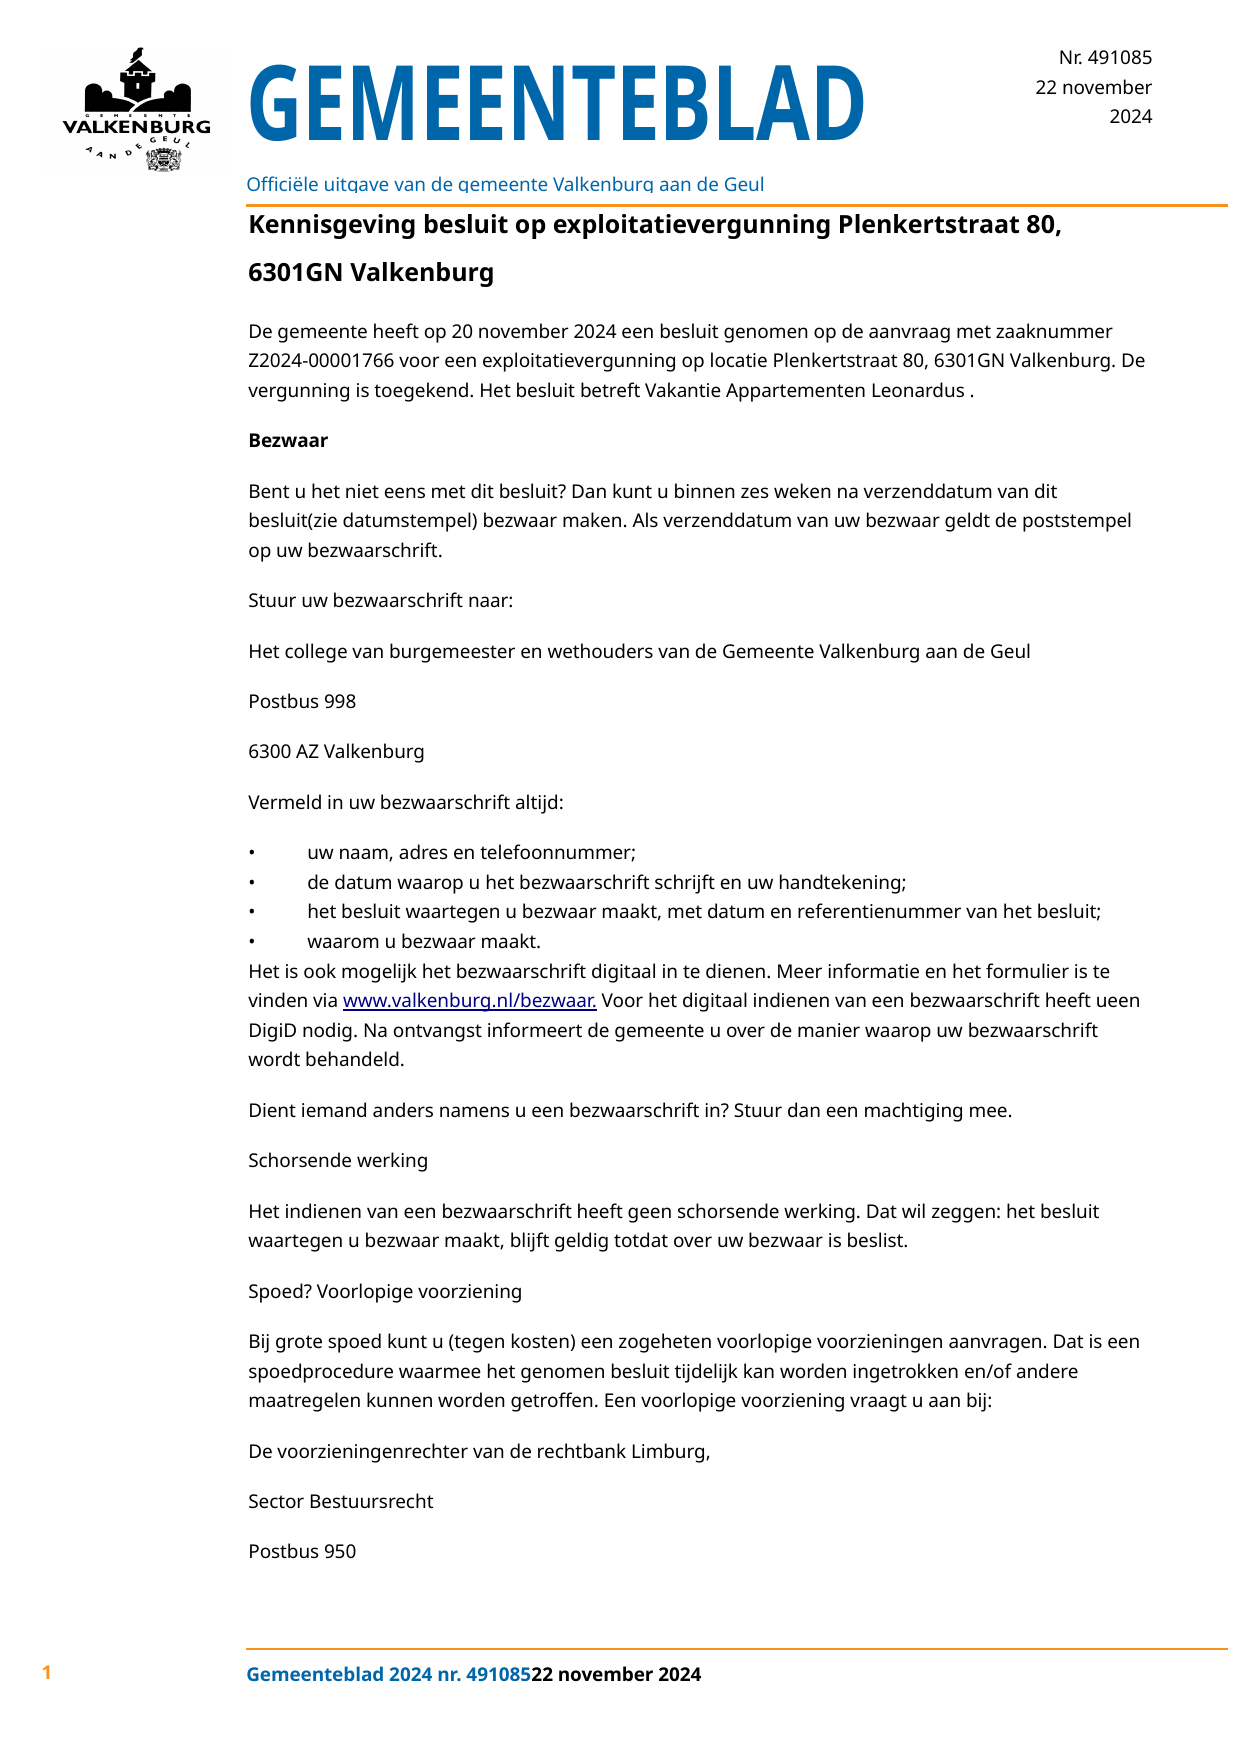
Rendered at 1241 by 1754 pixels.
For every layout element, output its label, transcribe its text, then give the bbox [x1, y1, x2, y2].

text Bij grote spoed kunt u (tegen kosten) een zogeheten voorlopige voorzieningen aanvragen. Dat is een spoedprocedure waarmee het genomen besluit tijdelijk kan worden ingetrokken en/of andere maatregelen kunnen worden getroffen. Een voorlopige voorziening vraagt u aan bij: [248, 1328, 1152, 1413]
text Dient iemand anders namens u een bezwaarschrift in? Stuur dan een machtiging mee. [248, 1097, 1152, 1123]
text Bezwaar [248, 427, 1152, 453]
text 6300 AZ Valkenburg [248, 739, 1152, 764]
list de datum waarop u het bezwaarschrift schrijft en uw handtekening; [248, 869, 1152, 895]
text Postbus 950 [248, 1539, 1152, 1564]
picture [41, 47, 231, 172]
text Stuur uw bezwaarschrift naar: [248, 587, 1152, 613]
text Het indienen van een bezwaarschrift heeft geen schorsende werking. Dat wil zeggen: het besluit waartegen u bezwaar maakt, blijft geldig totdat over uw bezwaar is beslist. [248, 1198, 1152, 1253]
text Vermeld in uw bezwaarschrift altijd: [248, 789, 1152, 815]
text Het is ook mogelijk het bezwaarschrift digitaal in te dienen. Meer informatie en het formulier is te vinden via www.valkenburg.nl/bezwaar. Voor het digitaal indienen van een bezwaarschrift heeft ueen DigiD nodig. Na ontvangst informeert de gemeente u over de manier waarop uw bezwaarschrift wordt behandeld. [248, 958, 1152, 1072]
text Postbus 998 [248, 688, 1152, 714]
list uw naam, adres en telefoonnummer; [248, 839, 1152, 865]
text Schorsende werking [248, 1147, 1152, 1173]
text Bent u het niet eens met dit besluit? Dan kunt u binnen zes weken na verzenddatum van dit besluit(zie datumstempel) bezwaar maken. Als verzenddatum van uw bezwaar geldt de poststempel op uw bezwaarschrift. [248, 478, 1152, 563]
text Kennisgeving besluit op exploitatievergunning Plenkertstraat 80, 6301GN Valkenburg [248, 207, 1152, 288]
text Spoed? Voorlopige voorziening [248, 1278, 1152, 1304]
list waarom u bezwaar maakt. [248, 928, 1152, 954]
list het besluit waartegen u bezwaar maakt, met datum en referentienummer van het besluit; [248, 899, 1152, 924]
text Het college van burgemeester en wethouders van de Gemeente Valkenburg aan de Geul [248, 638, 1152, 664]
text De voorzieningenrechter van de rechtbank Limburg, [248, 1438, 1152, 1464]
text De gemeente heeft op 20 november 2024 een besluit genomen op de aanvraag met zaaknummer Z2024-00001766 voor een exploitatievergunning op locatie Plenkertstraat 80, 6301GN Valkenburg. De vergunning is toegekend. Het besluit betreft Vakantie Appartementen Leonardus . [248, 318, 1152, 403]
text Sector Bestuursrecht [248, 1488, 1152, 1514]
